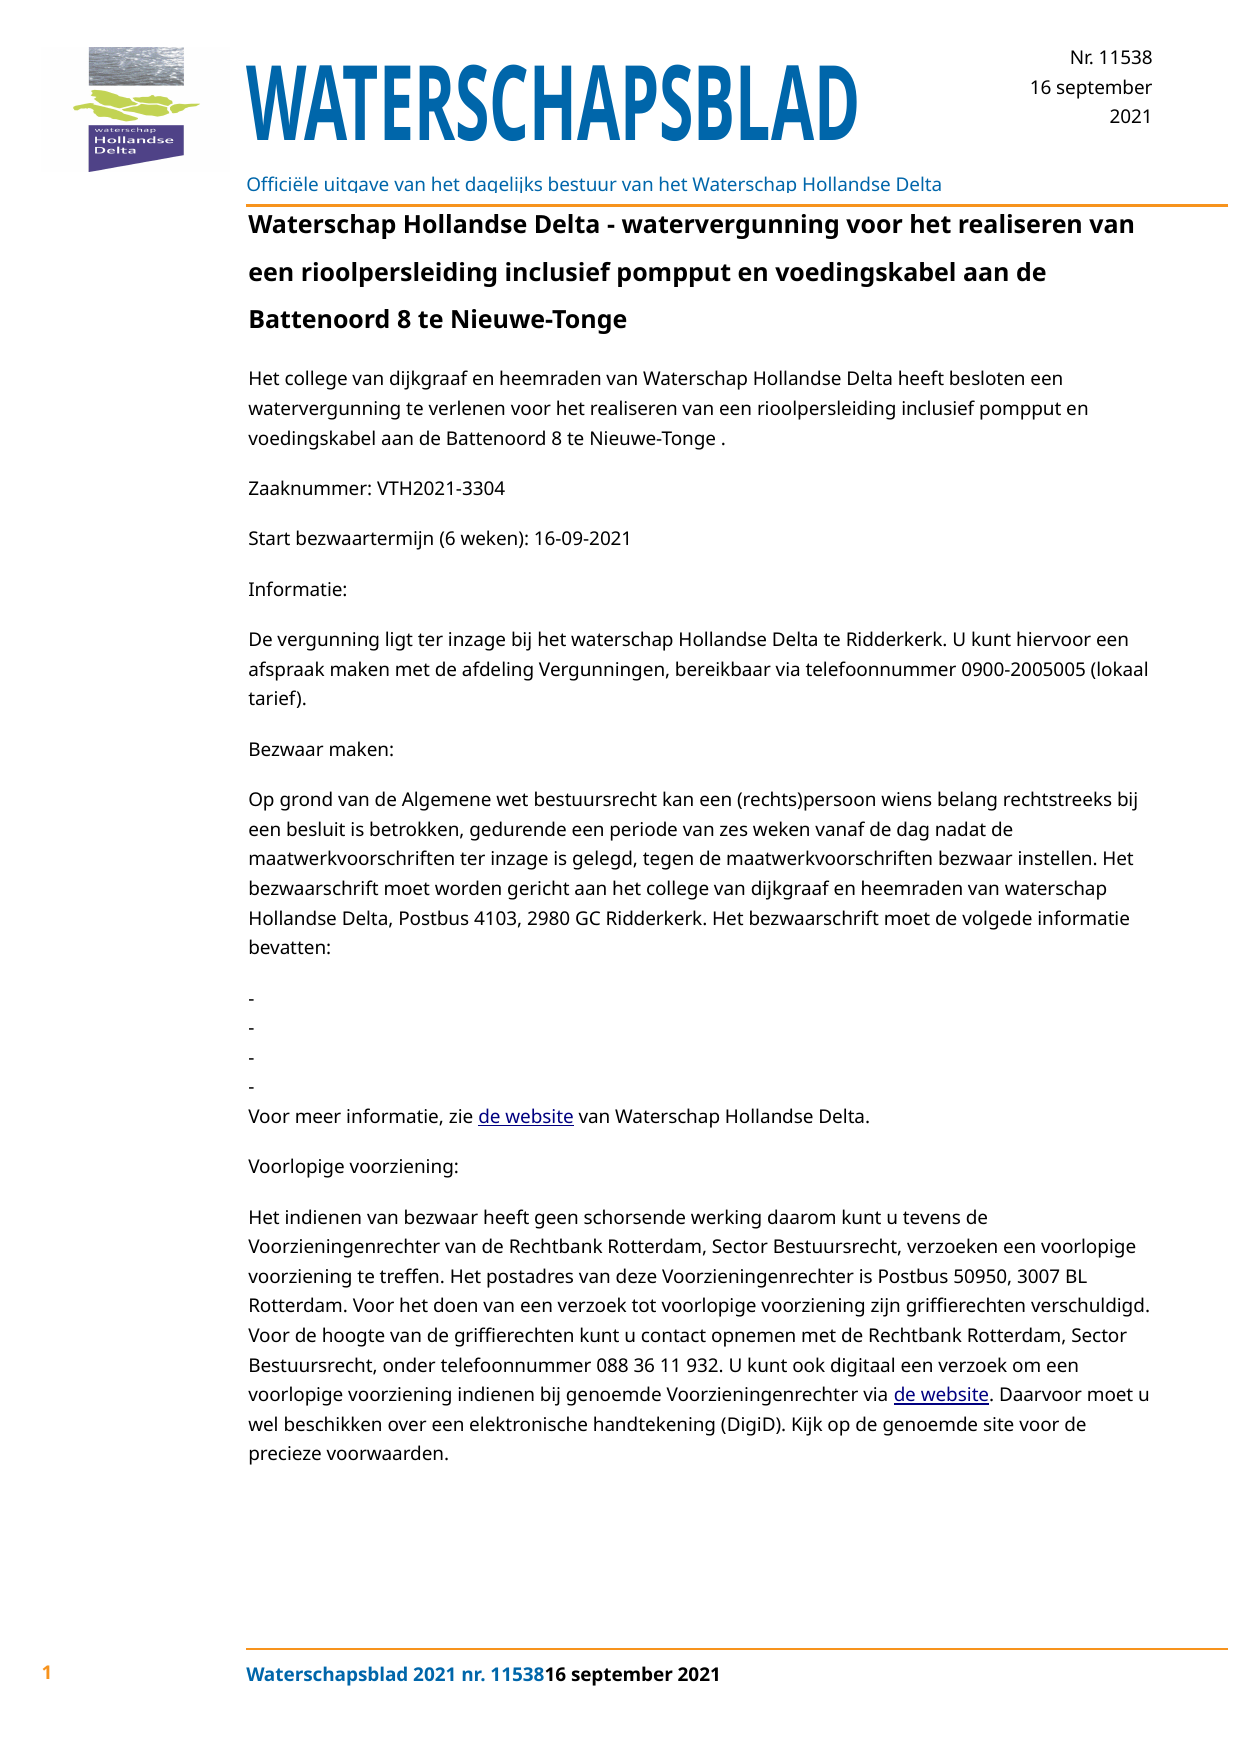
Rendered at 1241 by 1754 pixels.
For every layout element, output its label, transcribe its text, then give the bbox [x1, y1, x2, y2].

text Start bezwaartermijn (6 weken): 16-09-2021 [248, 526, 1152, 551]
text Het indienen van bezwaar heeft geen schorsende werking daarom kunt u tevens de Voorzieningenrechter van de Rechtbank Rotterdam, Sector Bestuursrecht, verzoeken een voorlopige voorziening te treffen. Het postadres van deze Voorzieningenrechter is Postbus 50950, 3007 BL Rotterdam. Voor het doen van een verzoek tot voorlopige voorziening zijn griffierechten verschuldigd. Voor de hoogte van de griffierechten kunt u contact opnemen met de Rechtbank Rotterdam, Sector Bestuursrecht, onder telefoonnummer 088 36 11 932. U kunt ook digitaal een verzoek om een voorlopige voorziening indienen bij genoemde Voorzieningenrechter via de website. Daarvoor moet u wel beschikken over een elektronische handtekening (DigiD). Kijk op de genoemde site voor de precieze voorwaarden. [248, 1204, 1152, 1466]
text Voorlopige voorziening: [248, 1153, 1152, 1179]
text Zaaknummer: VTH2021-3304 [248, 475, 1152, 501]
text Op grond van de Algemene wet bestuursrecht kan een (rechts)persoon wiens belang rechtstreeks bij een besluit is betrokken, gedurende een periode van zes weken vanaf de dag nadat de maatwerkvoorschriften ter inzage is gelegd, tegen de maatwerkvoorschriften bezwaar instellen. Het bezwaarschrift moet worden gericht aan het college van dijkgraaf en heemraden van waterschap Hollandse Delta, Postbus 4103, 2980 GC Ridderkerk. Het bezwaarschrift moet de volgede informatie bevatten: [248, 786, 1152, 960]
text Waterschap Hollandse Delta - watervergunning voor het realiseren van een rioolpersleiding inclusief pompput en voedingskabel aan de Battenoord 8 te Nieuwe-Tonge [248, 207, 1152, 336]
text Bezwaar maken: [248, 736, 1152, 762]
text Voor meer informatie, zie de website van Waterschap Hollandse Delta. [248, 1103, 1152, 1129]
text De vergunning ligt ter inzage bij het waterschap Hollandse Delta te Ridderkerk. U kunt hiervoor een afspraak maken met de afdeling Vergunningen, bereikbaar via telefoonnummer 0900-2005005 (lokaal tarief). [248, 626, 1152, 711]
picture [41, 47, 231, 172]
text Het college van dijkgraaf en heemraden van Waterschap Hollandse Delta heeft besloten een watervergunning te verlenen voor het realiseren van een rioolpersleiding inclusief pompput en voedingskabel aan de Battenoord 8 te Nieuwe-Tonge . [248, 366, 1152, 450]
text Informatie: [248, 576, 1152, 602]
